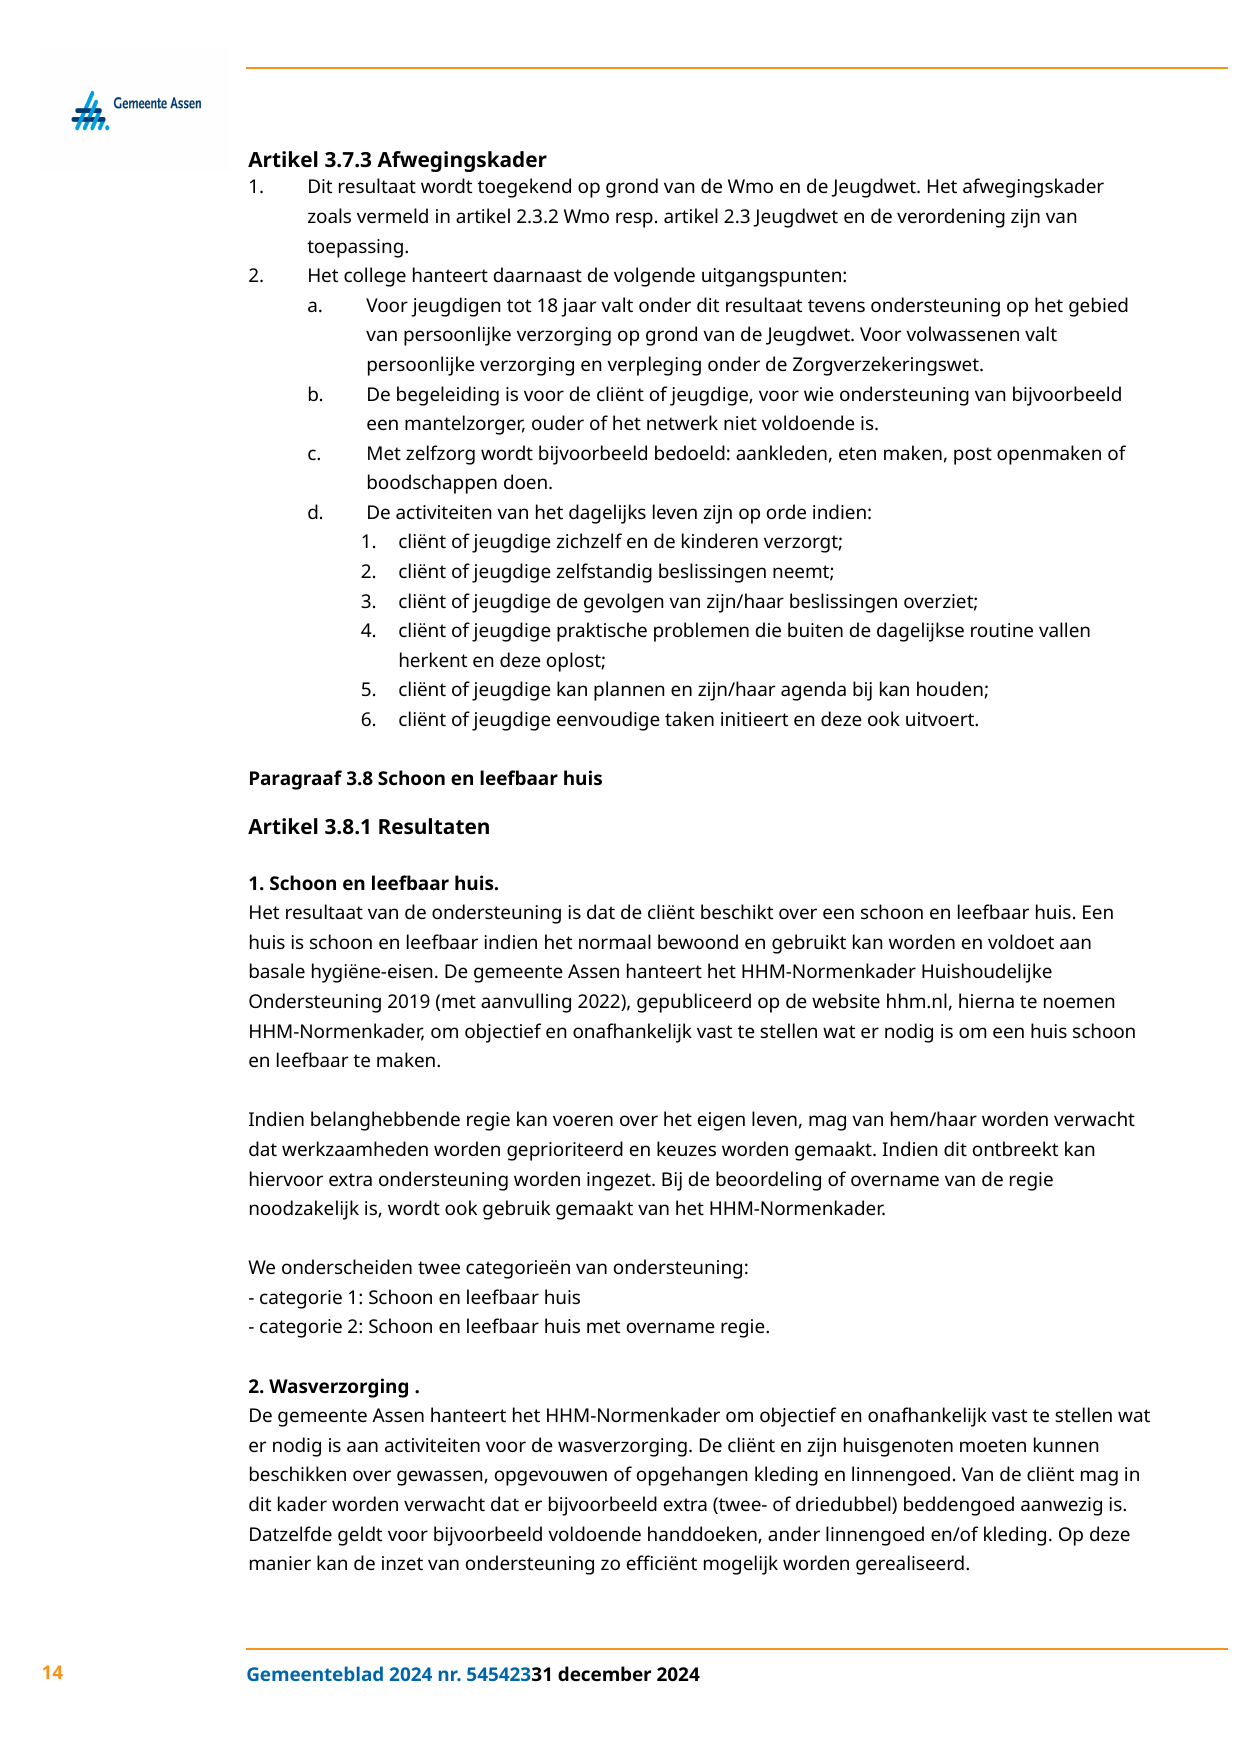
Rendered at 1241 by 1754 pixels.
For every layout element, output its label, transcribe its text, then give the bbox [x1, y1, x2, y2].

list De begeleiding is voor de cliënt of jeugdige, voor wie ondersteuning van bijvoorbeeld een mantelzorger, ouder of het netwerk niet voldoende is. [307, 381, 1152, 436]
list Met zelfzorg wordt bijvoorbeeld bedoeld: aankleden, eten maken, post openmaken of boodschappen doen. [307, 440, 1152, 495]
text Het resultaat van de ondersteuning is dat de cliënt beschikt over een schoon en leefbaar huis. Een huis is schoon en leefbaar indien het normaal bewoond en gebruikt kan worden en voldoet aan basale hygiëne-eisen. De gemeente Assen hanteert het HHM-Normenkader Huishoudelijke Ondersteuning 2019 (met aanvulling 2022), gepubliceerd op de website hhm.nl, hierna te noemen HHM-Normenkader, om objectief en onafhankelijk vast te stellen wat er nodig is om een huis schoon en leefbaar te maken. [248, 899, 1152, 1073]
list cliënt of jeugdige de gevolgen van zijn/haar beslissingen overziet; [361, 588, 1152, 613]
picture [41, 47, 231, 172]
text Artikel 3.8.1 Resultaten [248, 812, 1152, 840]
text 2. Wasverzorging . [248, 1373, 1152, 1398]
list Het college hanteert daarnaast de volgende uitgangspunten: [248, 262, 1152, 288]
list cliënt of jeugdige praktische problemen die buiten de dagelijkse routine vallen herkent en deze oplost; [361, 617, 1152, 673]
text Paragraaf 3.8 Schoon en leefbaar huis [248, 765, 1152, 791]
text - categorie 1: Schoon en leefbaar huis [248, 1284, 1152, 1310]
list cliënt of jeugdige kan plannen en zijn/haar agenda bij kan houden; [361, 677, 1152, 702]
list Dit resultaat wordt toegekend op grond van de Wmo en de Jeugdwet. Het afwegingskader zoals vermeld in artikel 2.3.2 Wmo resp. artikel 2.3 Jeugdwet en de verordening zijn van toepassing. [248, 174, 1152, 258]
text 1. Schoon en leefbaar huis. [248, 870, 1152, 896]
list De activiteiten van het dagelijks leven zijn op orde indien: [307, 499, 1152, 525]
list cliënt of jeugdige zichzelf en de kinderen verzorgt; [361, 529, 1152, 554]
text De gemeente Assen hanteert het HHM-Normenkader om objectief en onafhankelijk vast te stellen wat er nodig is aan activiteiten voor de wasverzorging. De cliënt en zijn huisgenoten moeten kunnen beschikken over gewassen, opgevouwen of opgehangen kleding en linnengoed. Van de cliënt mag in dit kader worden verwacht dat er bijvoorbeeld extra (twee- of driedubbel) beddengoed aanwezig is. Datzelfde geldt voor bijvoorbeeld voldoende handdoeken, ander linnengoed en/of kleding. Op deze manier kan de inzet van ondersteuning zo efficiënt mogelijk worden gerealiseerd. [248, 1402, 1152, 1576]
text Artikel 3.7.3 Afwegingskader [248, 145, 1152, 174]
text - categorie 2: Schoon en leefbaar huis met overname regie. [248, 1314, 1152, 1339]
list Voor jeugdigen tot 18 jaar valt onder dit resultaat tevens ondersteuning op het gebied van persoonlijke verzorging op grond van de Jeugdwet. Voor volwassenen valt persoonlijke verzorging en verpleging onder de Zorgverzekeringswet. [307, 292, 1152, 377]
text We onderscheiden twee categorieën van ondersteuning: [248, 1254, 1152, 1280]
text Indien belanghebbende regie kan voeren over het eigen leven, mag van hem/haar worden verwacht dat werkzaamheden worden geprioriteerd en keuzes worden gemaakt. Indien dit ontbreekt kan hiervoor extra ondersteuning worden ingezet. Bij de beoordeling of overname van de regie noodzakelijk is, wordt ook gebruik gemaakt van het HHM-Normenkader. [248, 1107, 1152, 1221]
list cliënt of jeugdige eenvoudige taken initieert en deze ook uitvoert. [361, 706, 1152, 732]
list cliënt of jeugdige zelfstandig beslissingen neemt; [361, 558, 1152, 584]
